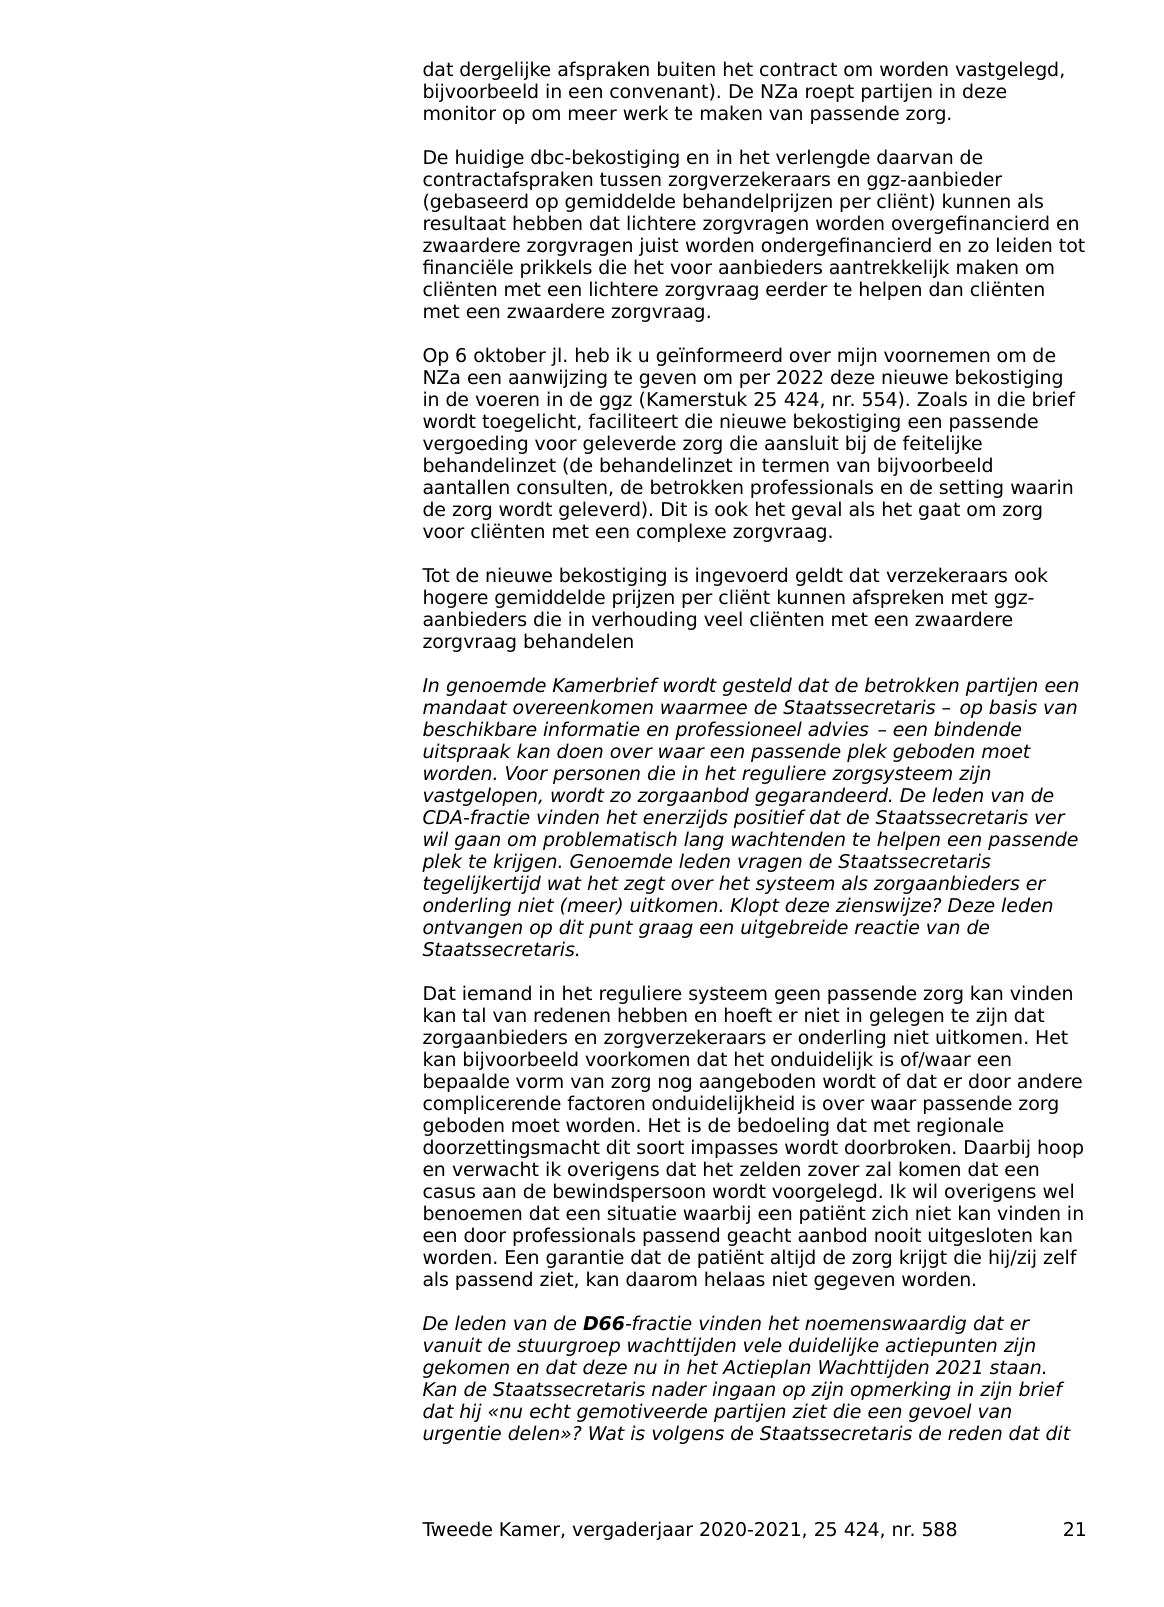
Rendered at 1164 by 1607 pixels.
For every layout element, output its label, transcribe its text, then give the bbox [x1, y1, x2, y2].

text De leden van de D66-fractie vinden het noemenswaardig dat er vanuit de stuurgroep wachttijden vele duidelijke actiepunten zijn gekomen en dat deze nu in het Actieplan Wachttijden 2021 staan. Kan de Staatssecretaris nader ingaan op zijn opmerking in zijn brief dat hij «nu echt gemotiveerde partijen ziet die een gevoel van urgentie delen»? Wat is volgens de Staatssecretaris de reden dat dit [422, 1313, 1087, 1445]
text Tot de nieuwe bekostiging is ingevoerd geldt dat verzekeraars ook hogere gemiddelde prijzen per cliënt kunnen afspreken met ggz-aanbieders die in verhouding veel cliënten met een zwaardere zorgvraag behandelen [422, 565, 1087, 653]
text Op 6 oktober jl. heb ik u geïnformeerd over mijn voornemen om de NZa een aanwijzing te geven om per 2022 deze nieuwe bekostiging in de voeren in de ggz (Kamerstuk 25 424, nr. 554). Zoals in die brief wordt toegelicht, faciliteert die nieuwe bekostiging een passende vergoeding voor geleverde zorg die aansluit bij de feitelijke behandelinzet (de behandelinzet in termen van bijvoorbeeld aantallen consulten, de betrokken professionals en de setting waarin de zorg wordt geleverd). Dit is ook het geval als het gaat om zorg voor cliënten met een complexe zorgvraag. [422, 345, 1087, 543]
text In genoemde Kamerbrief wordt gesteld dat de betrokken partijen een mandaat overeenkomen waarmee de Staatssecretaris – op basis van beschikbare informatie en professioneel advies – een bindende uitspraak kan doen over waar een passende plek geboden moet worden. Voor personen die in het reguliere zorgsysteem zijn vastgelopen, wordt zo zorgaanbod gegarandeerd. De leden van de CDA-fractie vinden het enerzijds positief dat de Staatssecretaris ver wil gaan om problematisch lang wachtenden te helpen een passende plek te krijgen. Genoemde leden vragen de Staatssecretaris tegelijkertijd wat het zegt over het systeem als zorgaanbieders er onderling niet (meer) uitkomen. Klopt deze zienswijze? Deze leden ontvangen op dit punt graag een uitgebreide reactie van de Staatssecretaris. [422, 675, 1087, 961]
text De huidige dbc-bekostiging en in het verlengde daarvan de contractafspraken tussen zorgverzekeraars en ggz-aanbieder (gebaseerd op gemiddelde behandelprijzen per cliënt) kunnen als resultaat hebben dat lichtere zorgvragen worden overgefinancierd en zwaardere zorgvragen juist worden ondergefinancierd en zo leiden tot financiële prikkels die het voor aanbieders aantrekkelijk maken om cliënten met een lichtere zorgvraag eerder te helpen dan cliënten met een zwaardere zorgvraag. [422, 147, 1087, 323]
text Dat iemand in het reguliere systeem geen passende zorg kan vinden kan tal van redenen hebben en hoeft er niet in gelegen te zijn dat zorgaanbieders en zorgverzekeraars er onderling niet uitkomen. Het kan bijvoorbeeld voorkomen dat het onduidelijk is of/waar een bepaalde vorm van zorg nog aangeboden wordt of dat er door andere complicerende factoren onduidelijkheid is over waar passende zorg geboden moet worden. Het is de bedoeling dat met regionale doorzettingsmacht dit soort impasses wordt doorbroken. Daarbij hoop en verwacht ik overigens dat het zelden zover zal komen dat een casus aan de bewindspersoon wordt voorgelegd. Ik wil overigens wel benoemen dat een situatie waarbij een patiënt zich niet kan vinden in een door professionals passend geacht aanbod nooit uitgesloten kan worden. Een garantie dat de patiënt altijd de zorg krijgt die hij/zij zelf als passend ziet, kan daarom helaas niet gegeven worden. [422, 983, 1087, 1291]
text dat dergelijke afspraken buiten het contract om worden vastgelegd, bijvoorbeeld in een convenant). De NZa roept partijen in deze monitor op om meer werk te maken van passende zorg. [422, 59, 1087, 125]
